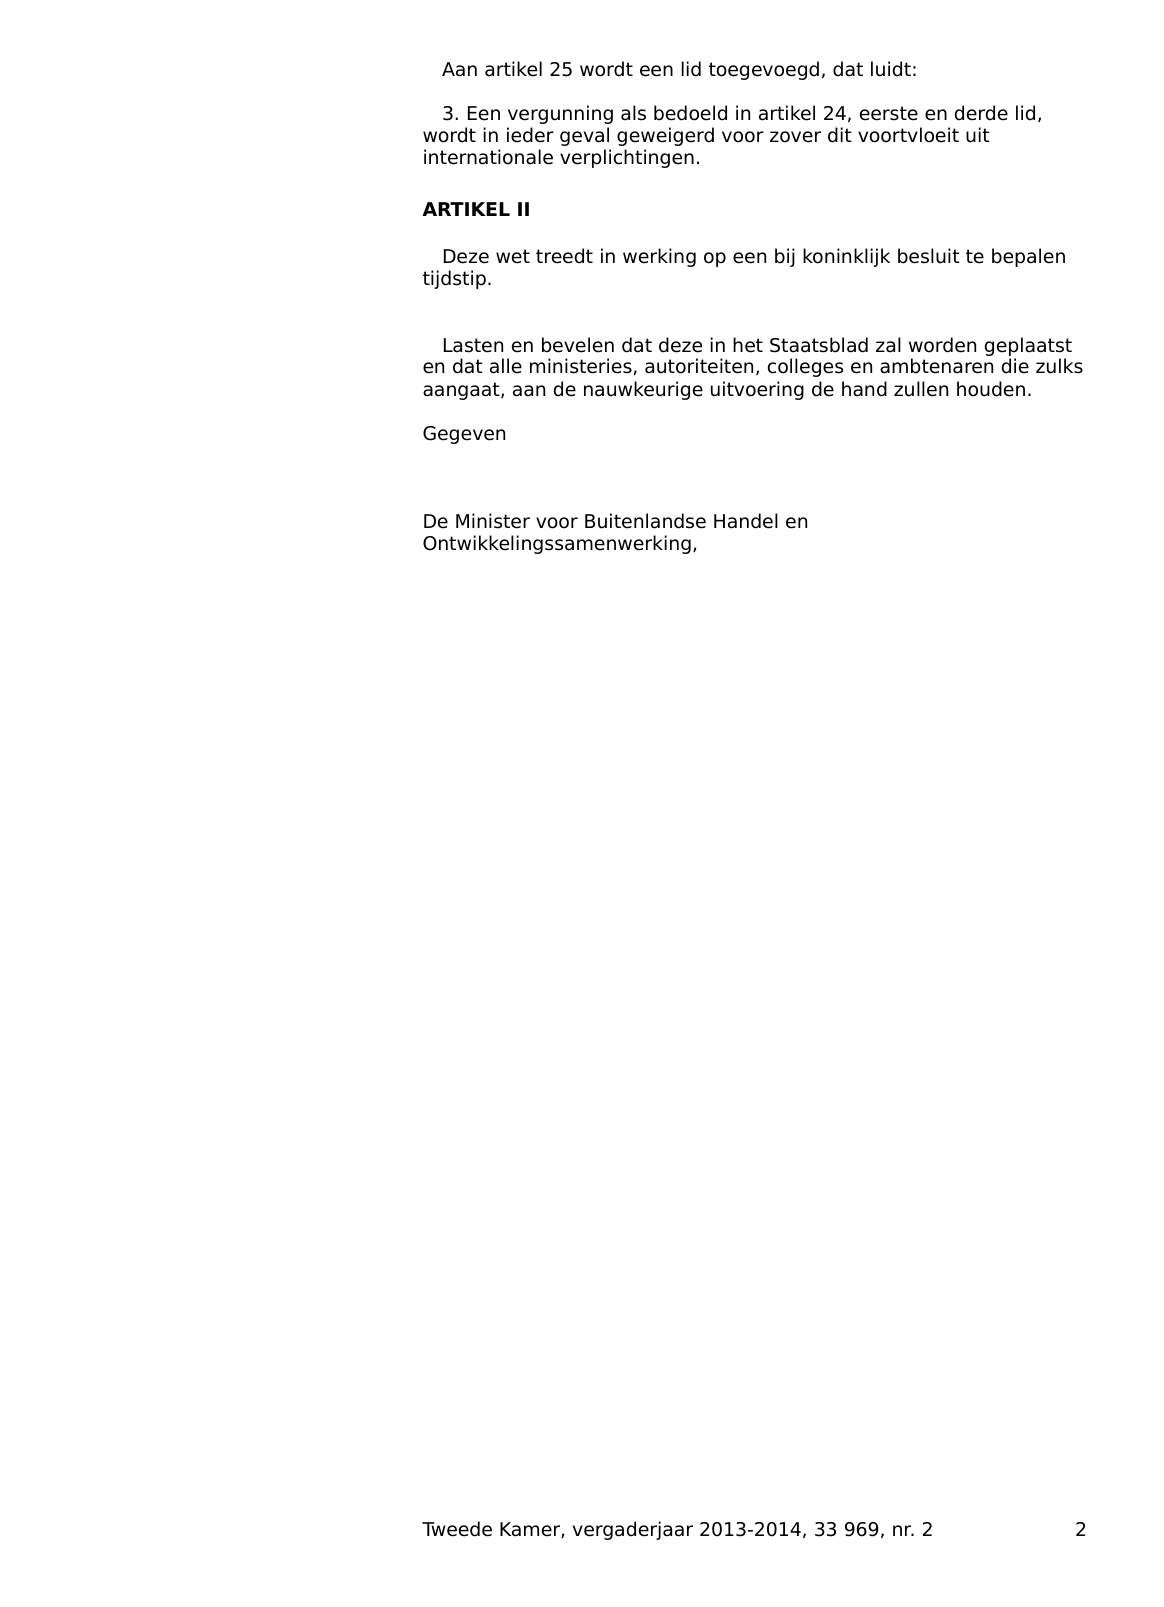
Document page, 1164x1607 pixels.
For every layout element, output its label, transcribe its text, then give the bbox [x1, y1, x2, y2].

text Deze wet treedt in werking op een bij koninklijk besluit te bepalen tijdstip. [422, 246, 1087, 290]
text 3. Een vergunning als bedoeld in artikel 24, eerste en derde lid, wordt in ieder geval geweigerd voor zover dit voortvloeit uit internationale verplichtingen. [422, 103, 1087, 169]
text Lasten en bevelen dat deze in het Staatsblad zal worden geplaatst en dat alle ministeries, autoriteiten, colleges en ambtenaren die zulks aangaat, aan de nauwkeurige uitvoering de hand zullen houden. [422, 334, 1087, 400]
text Aan artikel 25 wordt een lid toegevoegd, dat luidt: [422, 59, 1087, 81]
text De Minister voor Buitenlandse Handel en Ontwikkelingssamenwerking, [422, 511, 1087, 555]
subtitle ARTIKEL II [422, 199, 1087, 221]
text Gegeven [422, 423, 1087, 444]
